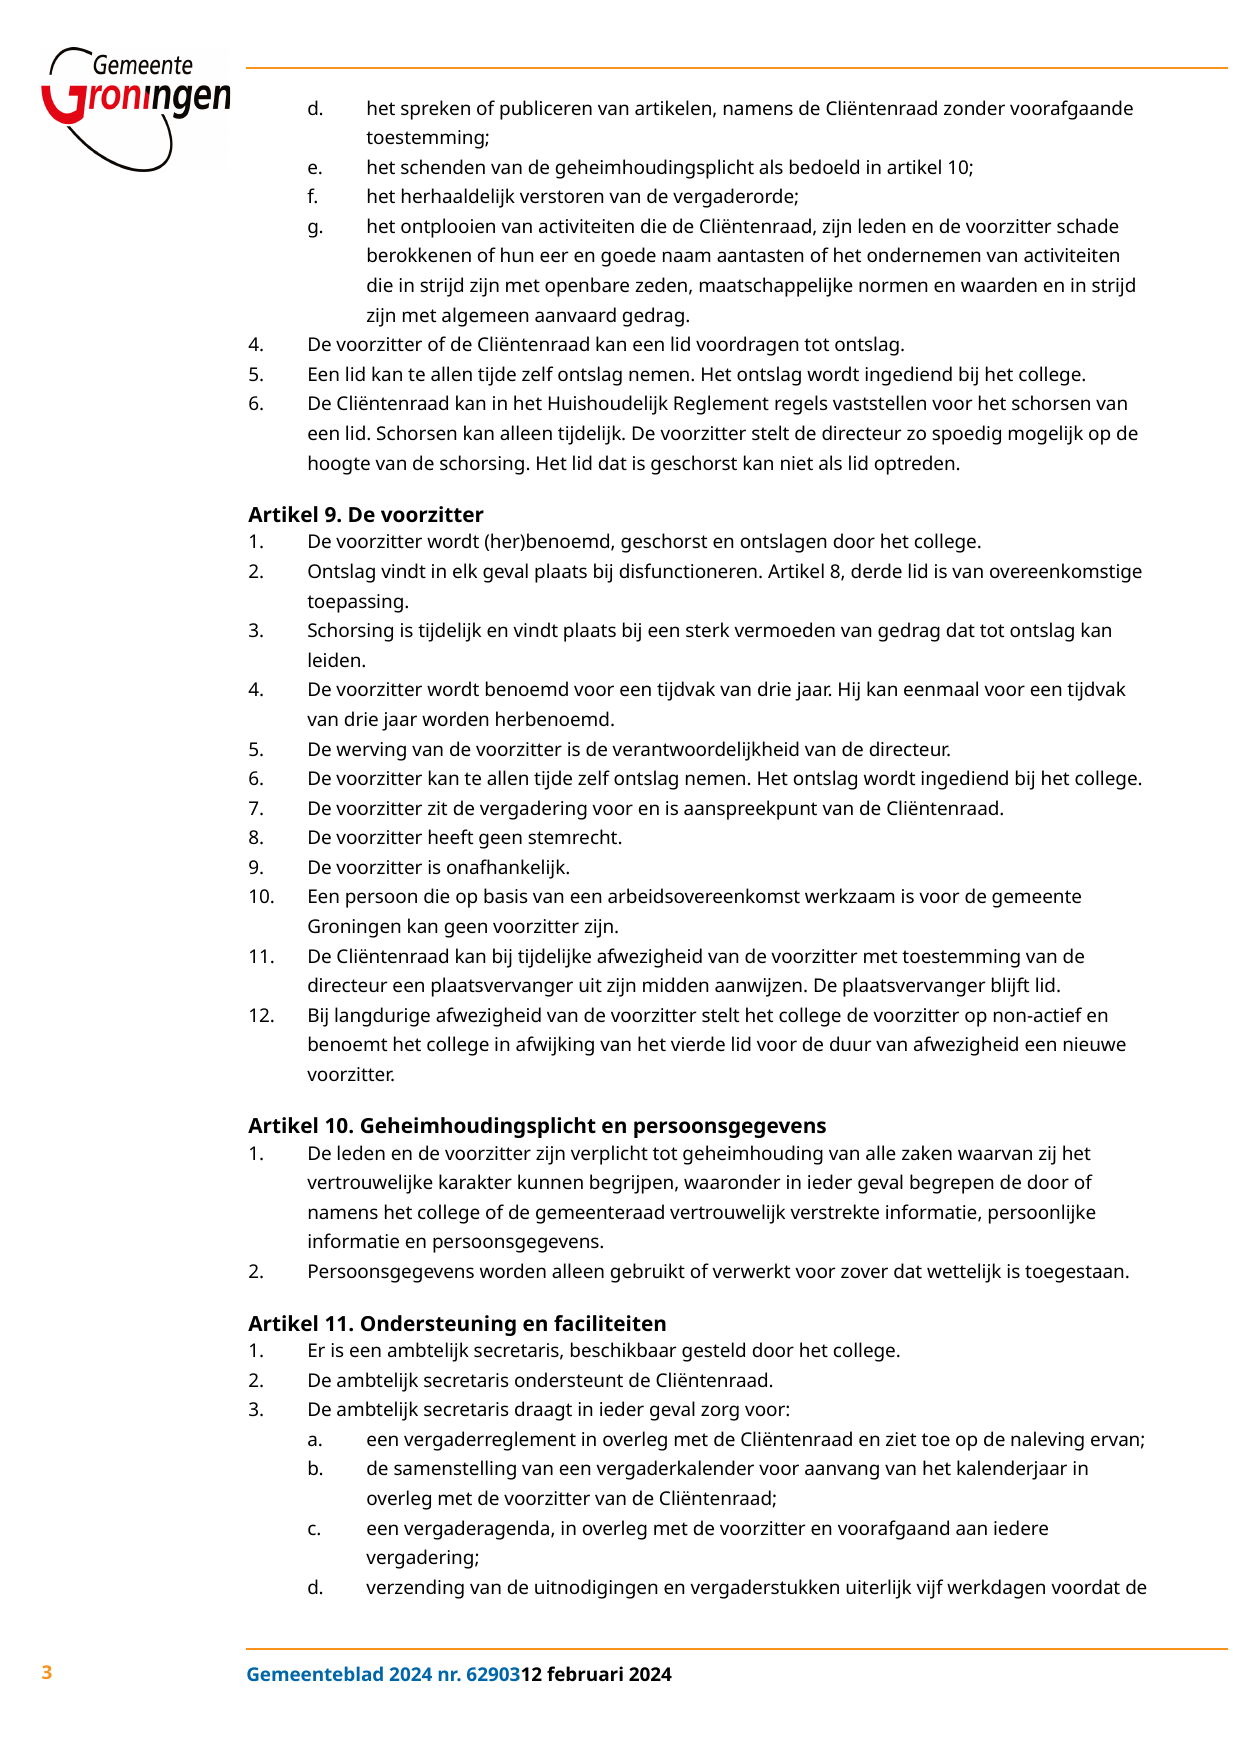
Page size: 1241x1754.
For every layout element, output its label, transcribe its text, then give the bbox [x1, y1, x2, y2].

list het herhaaldelijk verstoren van de vergaderorde; [307, 183, 1152, 209]
list De voorzitter kan te allen tijde zelf ontslag nemen. Het ontslag wordt ingediend bij het college. [248, 765, 1152, 791]
list Een lid kan te allen tijde zelf ontslag nemen. Het ontslag wordt ingediend bij het college. [248, 361, 1152, 387]
list De voorzitter is onafhankelijk. [248, 854, 1152, 880]
list het spreken of publiceren van artikelen, namens de Cliëntenraad zonder voorafgaande toestemming; [307, 95, 1152, 150]
list het schenden van de geheimhoudingsplicht als bedoeld in artikel 10; [307, 154, 1152, 180]
list verzending van de uitnodigingen en vergaderstukken uiterlijk vijf werkdagen voordat de [307, 1574, 1152, 1599]
list De ambtelijk secretaris ondersteunt de Cliëntenraad. [248, 1367, 1152, 1392]
list De Cliëntenraad kan bij tijdelijke afwezigheid van de voorzitter met toestemming van de directeur een plaatsvervanger uit zijn midden aanwijzen. De plaatsvervanger blijft lid. [248, 943, 1152, 998]
list Schorsing is tijdelijk en vindt plaats bij een sterk vermoeden van gedrag dat tot ontslag kan leiden. [248, 617, 1152, 673]
list De leden en de voorzitter zijn verplicht tot geheimhouding van alle zaken waarvan zij het vertrouwelijke karakter kunnen begrijpen, waaronder in ieder geval begrepen de door of namens het college of de gemeenteraad vertrouwelijk verstrekte informatie, persoonlijke informatie en persoonsgegevens. [248, 1140, 1152, 1254]
list De voorzitter of de Cliëntenraad kan een lid voordragen tot ontslag. [248, 331, 1152, 357]
list De voorzitter wordt (her)benoemd, geschorst en ontslagen door het college. [248, 529, 1152, 554]
list een vergaderagenda, in overleg met de voorzitter en voorafgaand aan iedere vergadering; [307, 1515, 1152, 1570]
text Artikel 11. Ondersteuning en faciliteiten [248, 1309, 1152, 1337]
picture [41, 47, 231, 172]
list De voorzitter heeft geen stemrecht. [248, 824, 1152, 850]
list een vergaderreglement in overleg met de Cliëntenraad en ziet toe op de naleving ervan; [307, 1426, 1152, 1452]
list het ontplooien van activiteiten die de Cliëntenraad, zijn leden en de voorzitter schade berokkenen of hun eer en goede naam aantasten of het ondernemen van activiteiten die in strijd zijn met openbare zeden, maatschappelijke normen en waarden en in strijd zijn met algemeen aanvaard gedrag. [307, 213, 1152, 328]
list Persoonsgegevens worden alleen gebruikt of verwerkt voor zover dat wettelijk is toegestaan. [248, 1258, 1152, 1284]
text Artikel 9. De voorzitter [248, 500, 1152, 529]
text Artikel 10. Geheimhoudingsplicht en persoonsgegevens [248, 1112, 1152, 1140]
list Er is een ambtelijk secretaris, beschikbaar gesteld door het college. [248, 1337, 1152, 1363]
list Een persoon die op basis van een arbeidsovereenkomst werkzaam is voor de gemeente Groningen kan geen voorzitter zijn. [248, 884, 1152, 939]
list Bij langdurige afwezigheid van de voorzitter stelt het college de voorzitter op non-actief en benoemt het college in afwijking van het vierde lid voor de duur van afwezigheid een nieuwe voorzitter. [248, 1002, 1152, 1087]
list de samenstelling van een vergaderkalender voor aanvang van het kalenderjaar in overleg met de voorzitter van de Cliëntenraad; [307, 1456, 1152, 1511]
list Ontslag vindt in elk geval plaats bij disfunctioneren. Artikel 8, derde lid is van overeenkomstige toepassing. [248, 558, 1152, 613]
list De voorzitter wordt benoemd voor een tijdvak van drie jaar. Hij kan eenmaal voor een tijdvak van drie jaar worden herbenoemd. [248, 677, 1152, 732]
list De ambtelijk secretaris draagt in ieder geval zorg voor: [248, 1396, 1152, 1422]
list De voorzitter zit de vergadering voor en is aanspreekpunt van de Cliëntenraad. [248, 795, 1152, 821]
list De Cliëntenraad kan in het Huishoudelijk Reglement regels vaststellen voor het schorsen van een lid. Schorsen kan alleen tijdelijk. De voorzitter stelt de directeur zo spoedig mogelijk op de hoogte van de schorsing. Het lid dat is geschorst kan niet als lid optreden. [248, 391, 1152, 476]
list De werving van de voorzitter is de verantwoordelijkheid van de directeur. [248, 736, 1152, 761]
